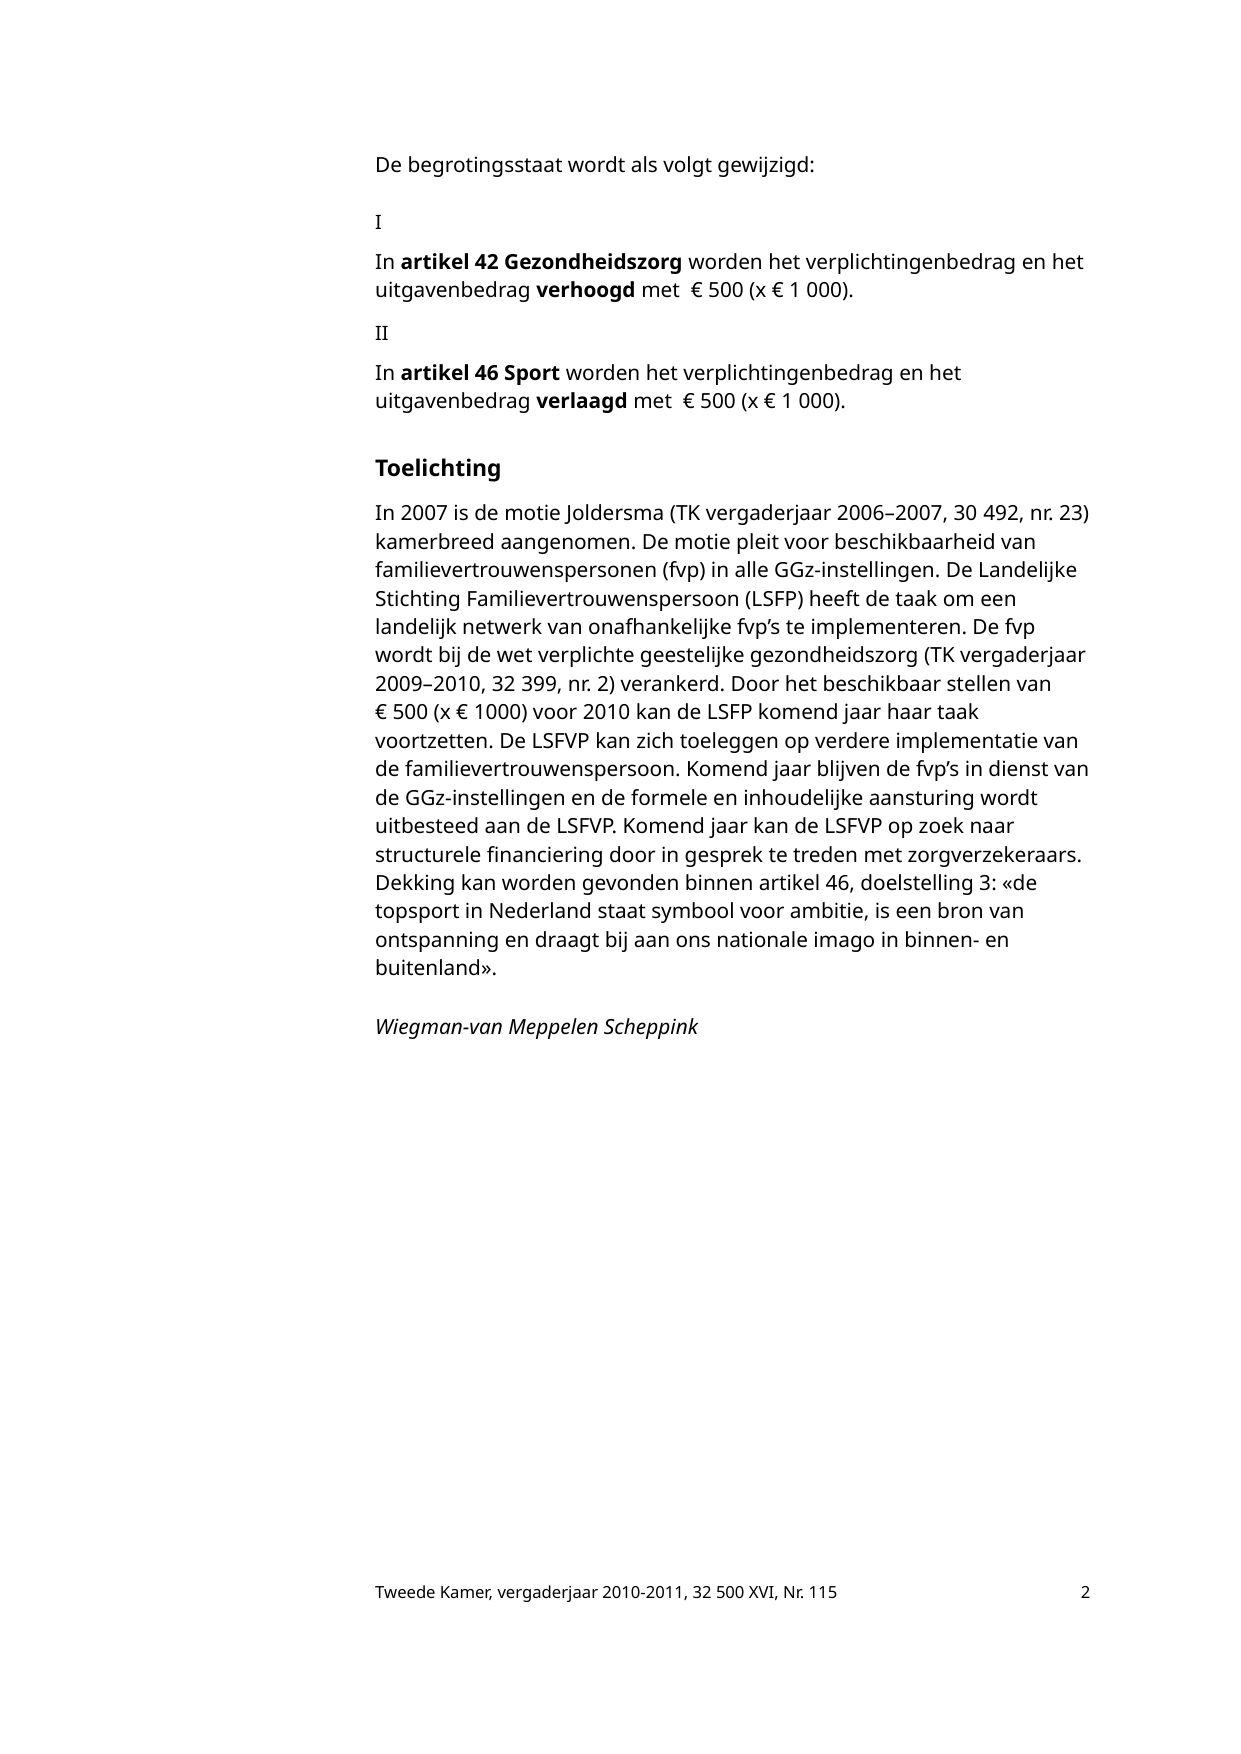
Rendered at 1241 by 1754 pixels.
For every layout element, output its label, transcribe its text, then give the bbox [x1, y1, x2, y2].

text In 2007 is de motie Joldersma (TK vergaderjaar 2006–2007, 30 492, nr. 23) kamerbreed aangenomen. De motie pleit voor beschikbaarheid van familievertrouwenspersonen (fvp) in alle GGz-instellingen. De Landelijke Stichting Familievertrouwenspersoon (LSFP) heeft de taak om een landelijk netwerk van onafhankelijke fvp’s te implementeren. De fvp wordt bij de wet verplichte geestelijke gezondheidszorg (TK vergaderjaar 2009–2010, 32 399, nr. 2) verankerd. Door het beschikbaar stellen van € 500 (x € 1000) voor 2010 kan de LSFP komend jaar haar taak voortzetten. De LSFVP kan zich toeleggen op verdere implementatie van de familievertrouwenspersoon. Komend jaar blijven de fvp’s in dienst van de GGz-instellingen en de formele en inhoudelijke aansturing wordt uitbesteed aan de LSFVP. Komend jaar kan de LSFVP op zoek naar structurele financiering door in gesprek te treden met zorgverzekeraars. [375, 498, 1090, 868]
text Wiegman-van Meppelen Scheppink [375, 1012, 1090, 1040]
text II [375, 319, 1090, 346]
text I [375, 208, 1090, 235]
subtitle Toelichting [375, 452, 1090, 483]
text In artikel 46 Sport worden het verplichtingenbedrag en het uitgavenbedrag verlaagd met € 500 (x € 1 000). [375, 358, 1090, 415]
text Dekking kan worden gevonden binnen artikel 46, doelstelling 3: «de topsport in Nederland staat symbool voor ambitie, is een bron van ontspanning en draagt bij aan ons nationale imago in binnen- en buitenland». [375, 868, 1090, 982]
text In artikel 42 Gezondheidszorg worden het verplichtingenbedrag en het uitgavenbedrag verhoogd met € 500 (x € 1 000). [375, 247, 1090, 304]
text De begrotingsstaat wordt als volgt gewijzigd: [375, 150, 1090, 178]
